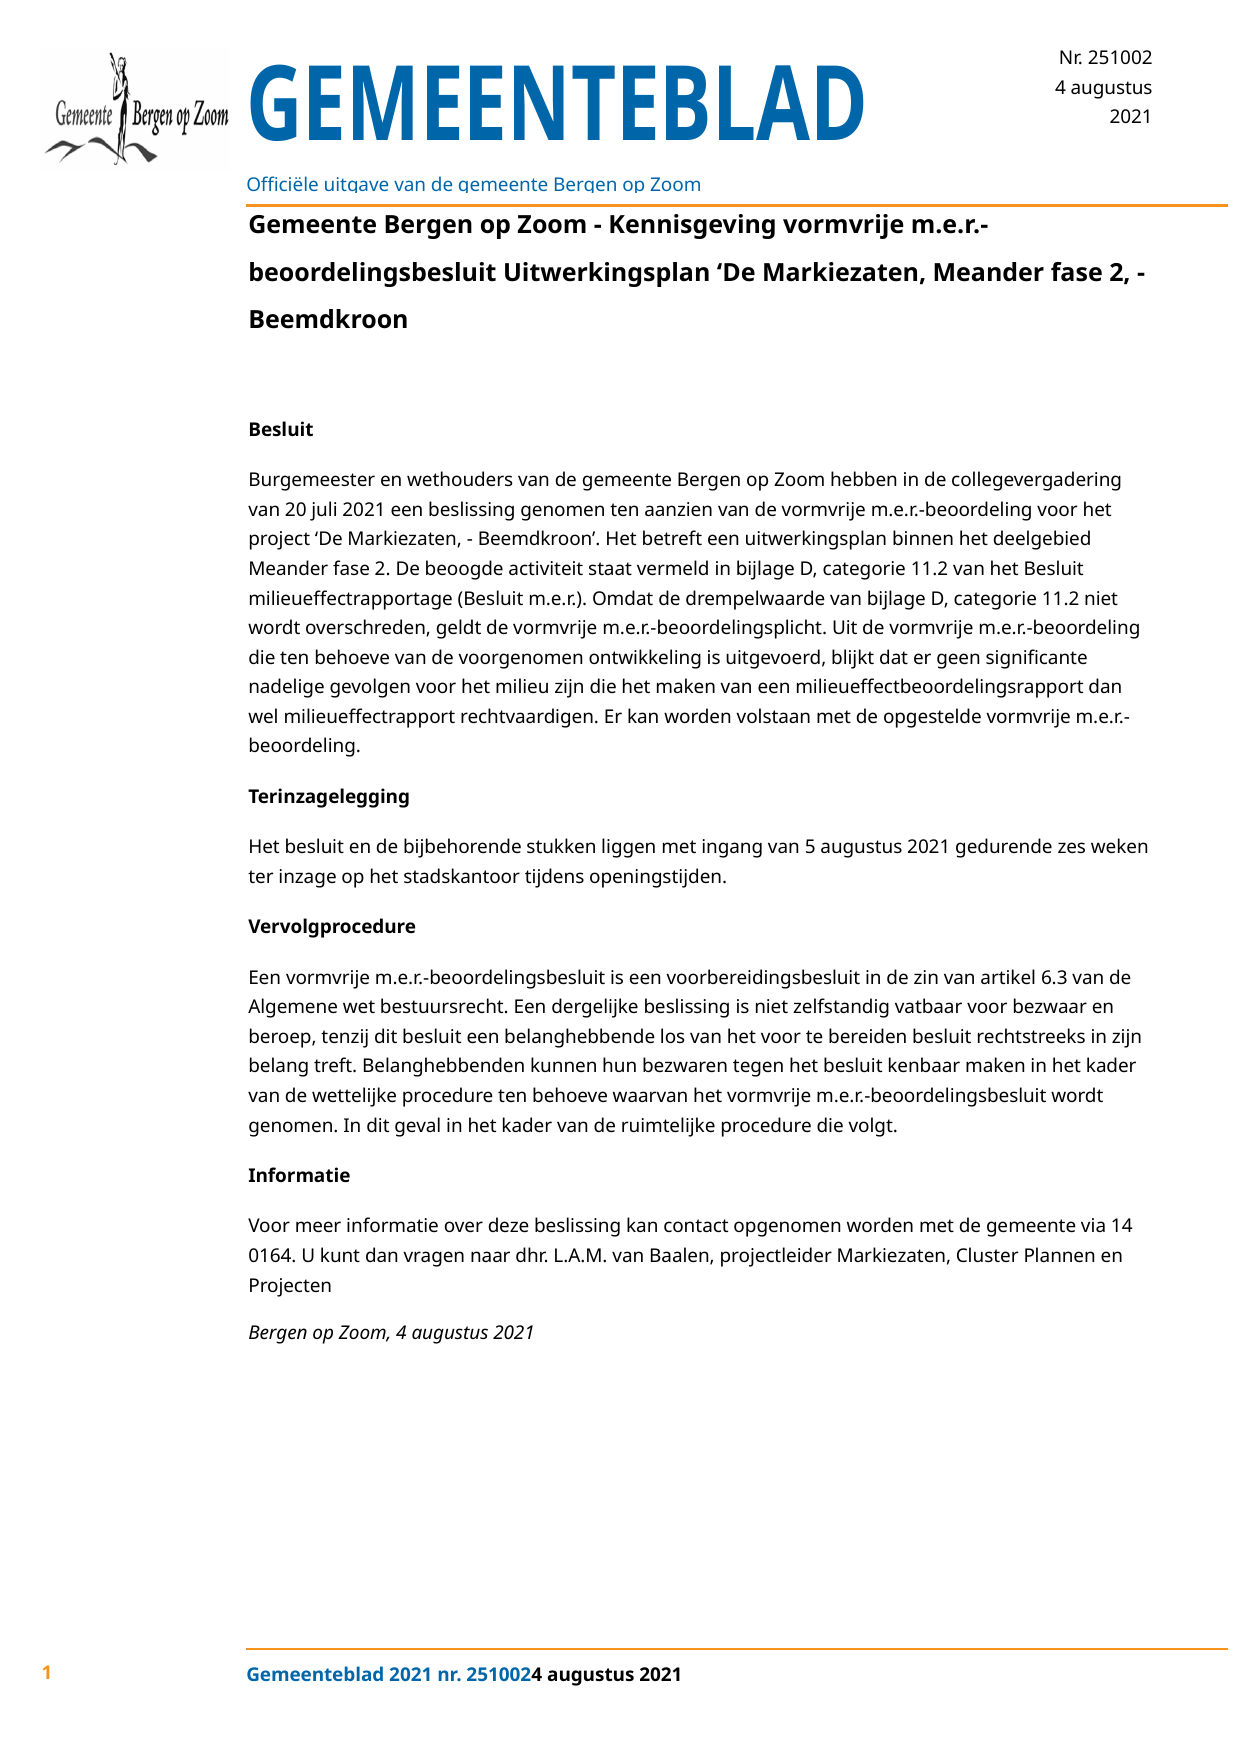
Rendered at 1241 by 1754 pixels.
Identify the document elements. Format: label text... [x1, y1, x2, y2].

text Informatie [248, 1162, 1152, 1188]
text Bergen op Zoom, 4 augustus 2021 [248, 1319, 1152, 1345]
text Burgemeester en wethouders van de gemeente Bergen op Zoom hebben in de collegevergadering van 20 juli 2021 een beslissing genomen ten aanzien van de vormvrije m.e.r.-beoordeling voor het project ‘De Markiezaten, - Beemdkroon’. Het betreft een uitwerkingsplan binnen het deelgebied Meander fase 2. De beoogde activiteit staat vermeld in bijlage D, categorie 11.2 van het Besluit milieueffectrapportage (Besluit m.e.r.). Omdat de drempelwaarde van bijlage D, categorie 11.2 niet wordt overschreden, geldt de vormvrije m.e.r.-beoordelingsplicht. Uit de vormvrije m.e.r.-beoordeling die ten behoeve van de voorgenomen ontwikkeling is uitgevoerd, blijkt dat er geen significante nadelige gevolgen voor het milieu zijn die het maken van een milieueffectbeoordelingsrapport dan wel milieueffectrapport rechtvaardigen. Er kan worden volstaan met de opgestelde vormvrije m.e.r.-beoordeling. [248, 466, 1152, 758]
text Een vormvrije m.e.r.-beoordelingsbesluit is een voorbereidingsbesluit in de zin van artikel 6.3 van de Algemene wet bestuursrecht. Een dergelijke beslissing is niet zelfstandig vatbaar voor bezwaar en beroep, tenzij dit besluit een belanghebbende los van het voor te bereiden besluit rechtstreeks in zijn belang treft. Belanghebbenden kunnen hun bezwaren tegen het besluit kenbaar maken in het kader van de wettelijke procedure ten behoeve waarvan het vormvrije m.e.r.-beoordelingsbesluit wordt genomen. In dit geval in het kader van de ruimtelijke procedure die volgt. [248, 964, 1152, 1137]
text Gemeente Bergen op Zoom - Kennisgeving vormvrije m.e.r.-beoordelingsbesluit Uitwerkingsplan ‘De Markiezaten, Meander fase 2, - Beemdkroon [248, 207, 1152, 336]
text Vervolgprocedure [248, 913, 1152, 939]
picture [41, 47, 231, 172]
text Terinzagelegging [248, 783, 1152, 809]
text Besluit [248, 416, 1152, 442]
text Voor meer informatie over deze beslissing kan contact opgenomen worden met de gemeente via 14 0164. U kunt dan vragen naar dhr. L.A.M. van Baalen, projectleider Markiezaten, Cluster Plannen en Projecten [248, 1213, 1152, 1297]
text Het besluit en de bijbehorende stukken liggen met ingang van 5 augustus 2021 gedurende zes weken ter inzage op het stadskantoor tijdens openingstijden. [248, 833, 1152, 889]
